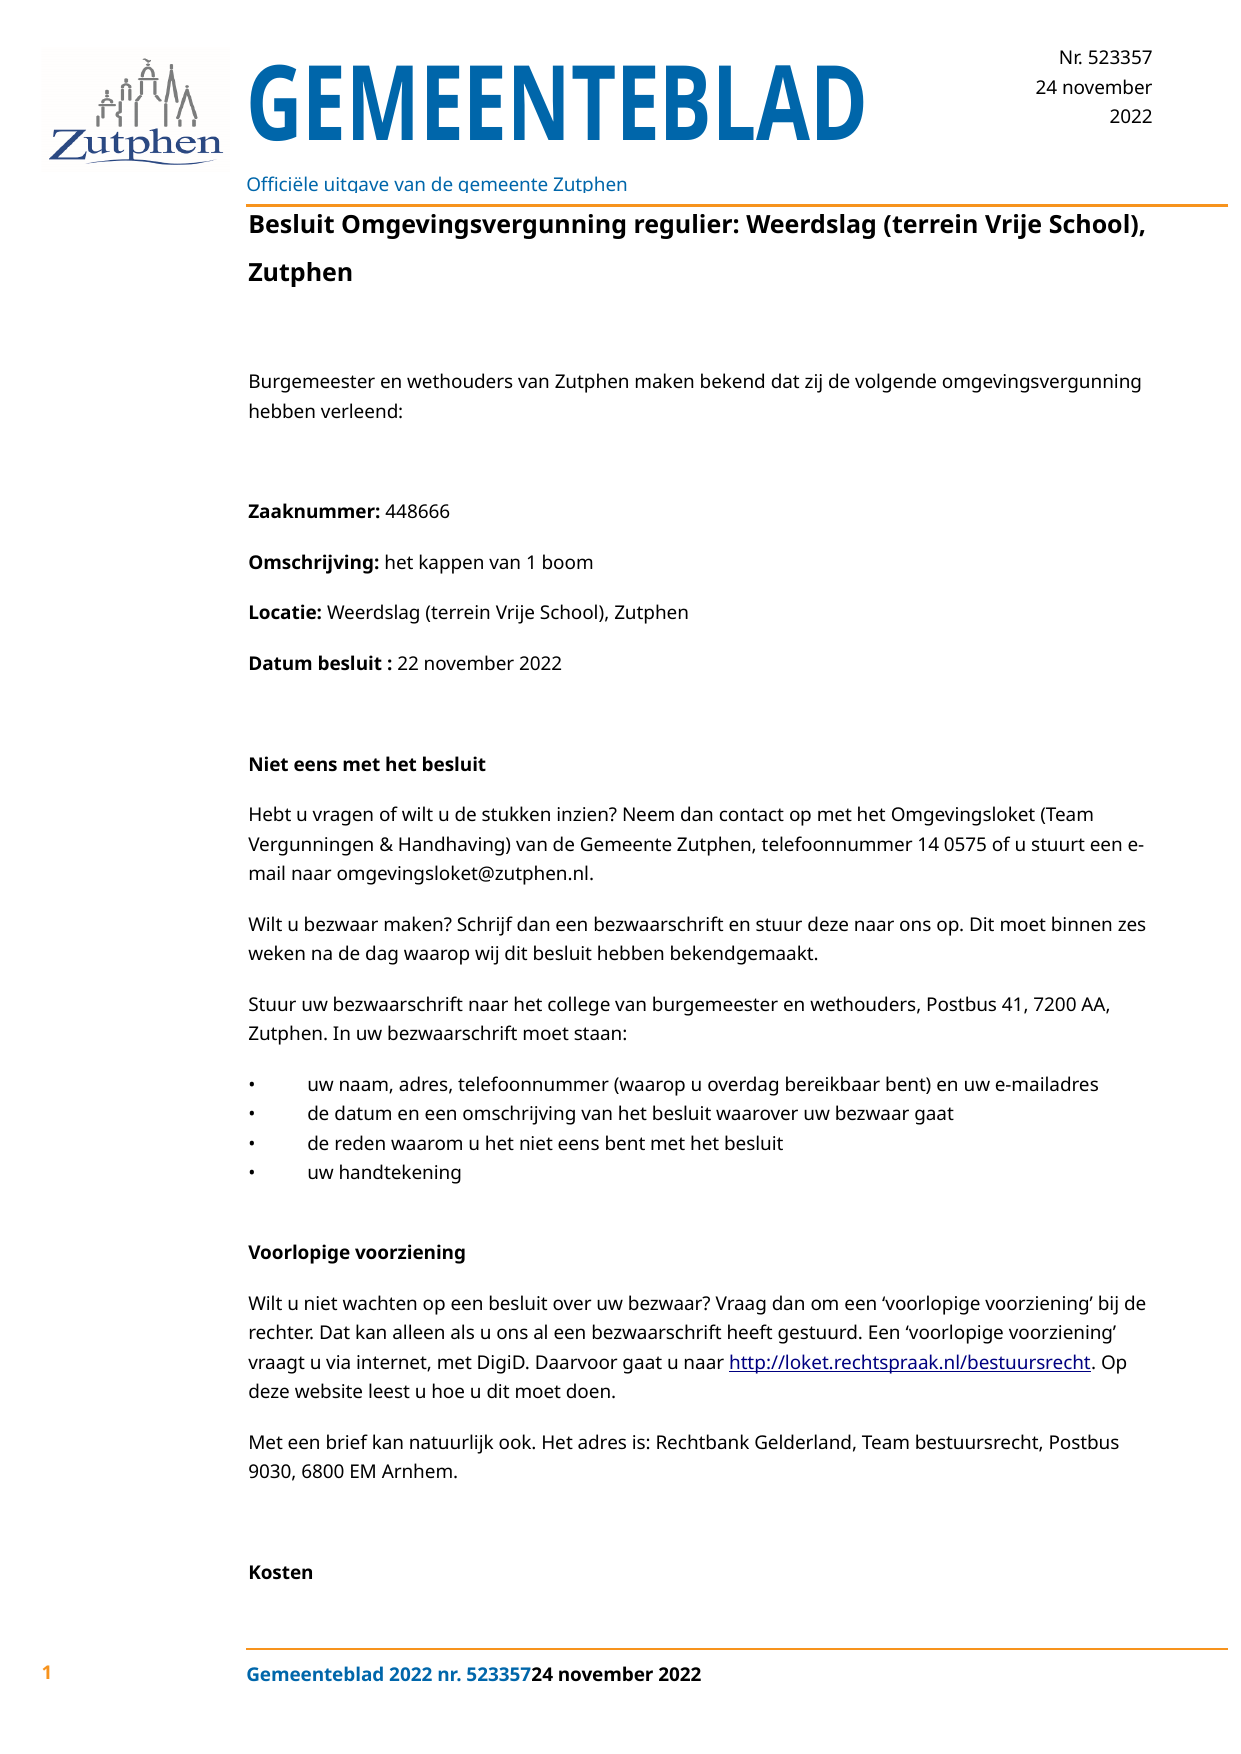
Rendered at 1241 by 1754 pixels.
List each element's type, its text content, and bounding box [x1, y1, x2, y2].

text Voorlopige voorziening [248, 1239, 1152, 1265]
text Wilt u niet wachten op een besluit over uw bezwaar? Vraag dan om een ‘voorlopige voorziening’ bij de rechter. Dat kan alleen als u ons al een bezwaarschrift heeft gestuurd. Een ‘voorlopige voorziening’ vraagt u via internet, met DigiD. Daarvoor gaat u naar http://loket.rechtspraak.nl/bestuursrecht. Op deze website leest u hoe u dit moet doen. [248, 1290, 1152, 1404]
list uw naam, adres, telefoonnummer (waarop u overdag bereikbaar bent) en uw e-mailadres [248, 1071, 1152, 1097]
text Locatie: Weerdslag (terrein Vrije School), Zutphen [248, 599, 1152, 625]
text Omschrijving: het kappen van 1 boom [248, 549, 1152, 575]
text Niet eens met het besluit [248, 751, 1152, 777]
text Besluit Omgevingsvergunning regulier: Weerdslag (terrein Vrije School), Zutphen [248, 207, 1152, 288]
text Burgemeester en wethouders van Zutphen maken bekend dat zij de volgende omgevingsvergunning hebben verleend: [248, 368, 1152, 424]
list uw handtekening [248, 1159, 1152, 1185]
picture [41, 47, 231, 172]
list de reden waarom u het niet eens bent met het besluit [248, 1130, 1152, 1156]
list de datum en een omschrijving van het besluit waarover uw bezwaar gaat [248, 1100, 1152, 1126]
text Kosten [248, 1559, 1152, 1585]
text Zaaknummer: 448666 [248, 499, 1152, 524]
text Datum besluit : 22 november 2022 [248, 650, 1152, 676]
text Hebt u vragen of wilt u de stukken inzien? Neem dan contact op met het Omgevingsloket (Team Vergunningen & Handhaving) van de Gemeente Zutphen, telefoonnummer 14 0575 of u stuurt een e-mail naar omgevingsloket@zutphen.nl. [248, 801, 1152, 886]
text Stuur uw bezwaarschrift naar het college van burgemeester en wethouders, Postbus 41, 7200 AA, Zutphen. In uw bezwaarschrift moet staan: [248, 991, 1152, 1046]
text Met een brief kan natuurlijk ook. Het adres is: Rechtbank Gelderland, Team bestuursrecht, Postbus 9030, 6800 EM Arnhem. [248, 1429, 1152, 1484]
text Wilt u bezwaar maken? Schrijf dan een bezwaarschrift en stuur deze naar ons op. Dit moet binnen zes weken na de dag waarop wij dit besluit hebben bekendgemaakt. [248, 911, 1152, 966]
